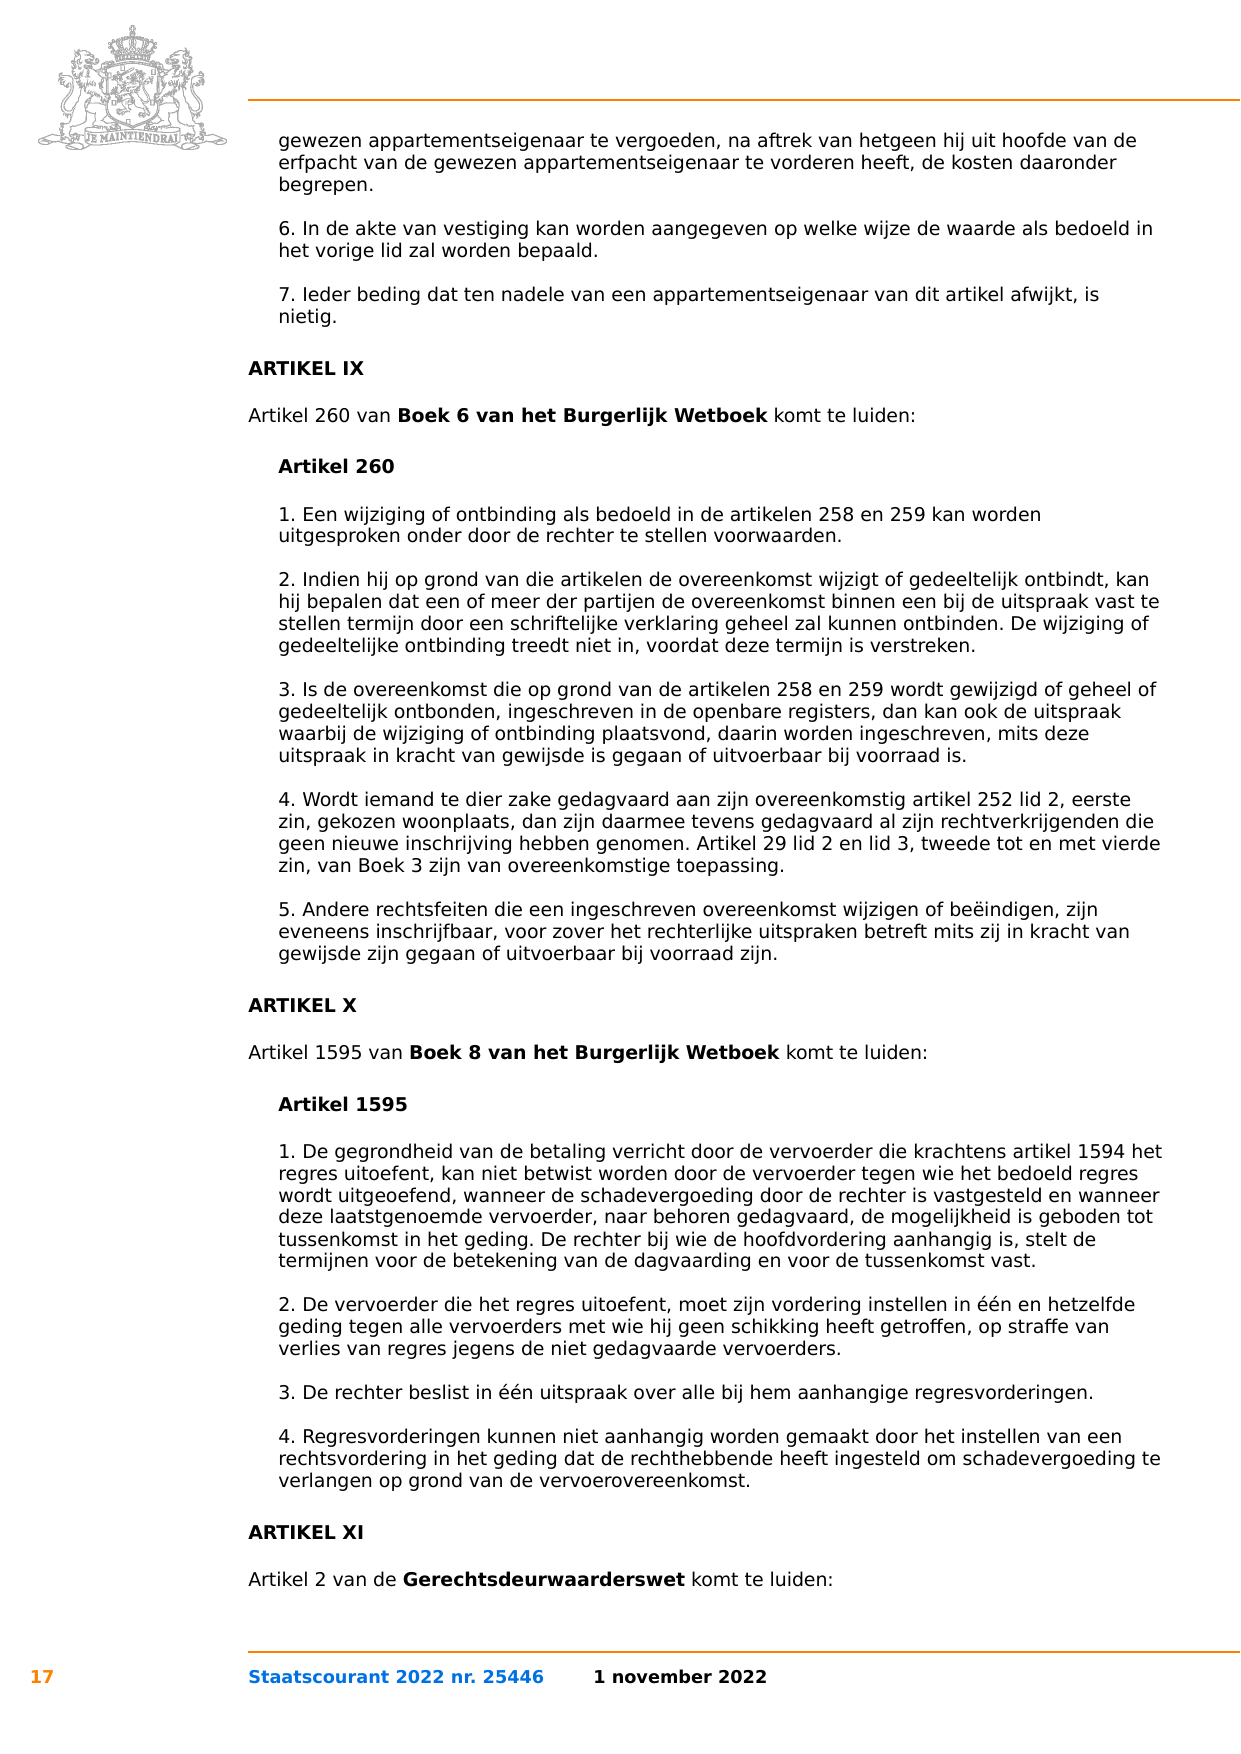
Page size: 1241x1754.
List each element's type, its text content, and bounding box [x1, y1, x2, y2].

subtitle Artikel 260 [278, 456, 1163, 478]
text 5. Andere rechtsfeiten die een ingeschreven overeenkomst wijzigen of beëindigen, zijn eveneens inschrijfbaar, voor zover het rechterlijke uitspraken betreft mits zij in kracht van gewijsde zijn gegaan of uitvoerbaar bij voorraad zijn. [278, 899, 1163, 964]
text 3. De rechter beslist in één uitspraak over alle bij hem aanhangige regresvorderingen. [278, 1382, 1163, 1404]
text 1. De gegrondheid van de betaling verricht door de vervoerder die krachtens artikel 1594 het regres uitoefent, kan niet betwist worden door de vervoerder tegen wie het bedoeld regres wordt uitgeoefend, wanneer de schadevergoeding door de rechter is vastgesteld en wanneer deze laatstgenoemde vervoerder, naar behoren gedagvaard, de mogelijkheid is geboden tot tussenkomst in het geding. De rechter bij wie de hoofdvordering aanhangig is, stelt de termijnen voor de betekening van de dagvaarding en voor de tussenkomst vast. [278, 1141, 1163, 1272]
subtitle ARTIKEL X [248, 994, 1163, 1017]
subtitle ARTIKEL IX [248, 357, 1163, 379]
subtitle ARTIKEL XI [248, 1522, 1163, 1544]
text gewezen appartementseigenaar te vergoeden, na aftrek van hetgeen hij uit hoofde van de erfpacht van de gewezen appartementseigenaar te vorderen heeft, de kosten daaronder begrepen. [278, 130, 1163, 196]
text Artikel 2 van de Gerechtsdeurwaarderswet komt te luiden: [248, 1569, 1163, 1591]
text 2. De vervoerder die het regres uitoefent, moet zijn vordering instellen in één en hetzelfde geding tegen alle vervoerders met wie hij geen schikking heeft getroffen, op straffe van verlies van regres jegens de niet gedagvaarde vervoerders. [278, 1294, 1163, 1360]
subtitle Artikel 1595 [278, 1093, 1163, 1116]
text Artikel 260 van Boek 6 van het Burgerlijk Wetboek komt te luiden: [248, 404, 1163, 426]
text 4. Wordt iemand te dier zake gedagvaard aan zijn overeenkomstig artikel 252 lid 2, eerste zin, gekozen woonplaats, dan zijn daarmee tevens gedagvaard al zijn rechtverkrijgenden die geen nieuwe inschrijving hebben genomen. Artikel 29 lid 2 en lid 3, tweede tot en met vierde zin, van Boek 3 zijn van overeenkomstige toepassing. [278, 789, 1163, 877]
text 4. Regresvorderingen kunnen niet aanhangig worden gemaakt door het instellen van een rechtsvordering in het geding dat de rechthebbende heeft ingesteld om schadevergoeding te verlangen op grond van de vervoerovereenkomst. [278, 1426, 1163, 1492]
picture [38, 25, 227, 150]
text 1. Een wijziging of ontbinding als bedoeld in de artikelen 258 en 259 kan worden uitgesproken onder door de rechter te stellen voorwaarden. [278, 503, 1163, 547]
text 6. In de akte van vestiging kan worden aangegeven op welke wijze de waarde als bedoeld in het vorige lid zal worden bepaald. [278, 218, 1163, 262]
text Artikel 1595 van Boek 8 van het Burgerlijk Wetboek komt te luiden: [248, 1042, 1163, 1063]
text 3. Is de overeenkomst die op grond van de artikelen 258 en 259 wordt gewijzigd of geheel of gedeeltelijk ontbonden, ingeschreven in de openbare registers, dan kan ook de uitspraak waarbij de wijziging of ontbinding plaatsvond, daarin worden ingeschreven, mits deze uitspraak in kracht van gewijsde is gegaan of uitvoerbaar bij voorraad is. [278, 679, 1163, 767]
text 2. Indien hij op grond van die artikelen de overeenkomst wijzigt of gedeeltelijk ontbindt, kan hij bepalen dat een of meer der partijen de overeenkomst binnen een bij de uitspraak vast te stellen termijn door een schriftelijke verklaring geheel zal kunnen ontbinden. De wijziging of gedeeltelijke ontbinding treedt niet in, voordat deze termijn is verstreken. [278, 569, 1163, 657]
text 7. Ieder beding dat ten nadele van een appartementseigenaar van dit artikel afwijkt, is nietig. [278, 283, 1163, 327]
